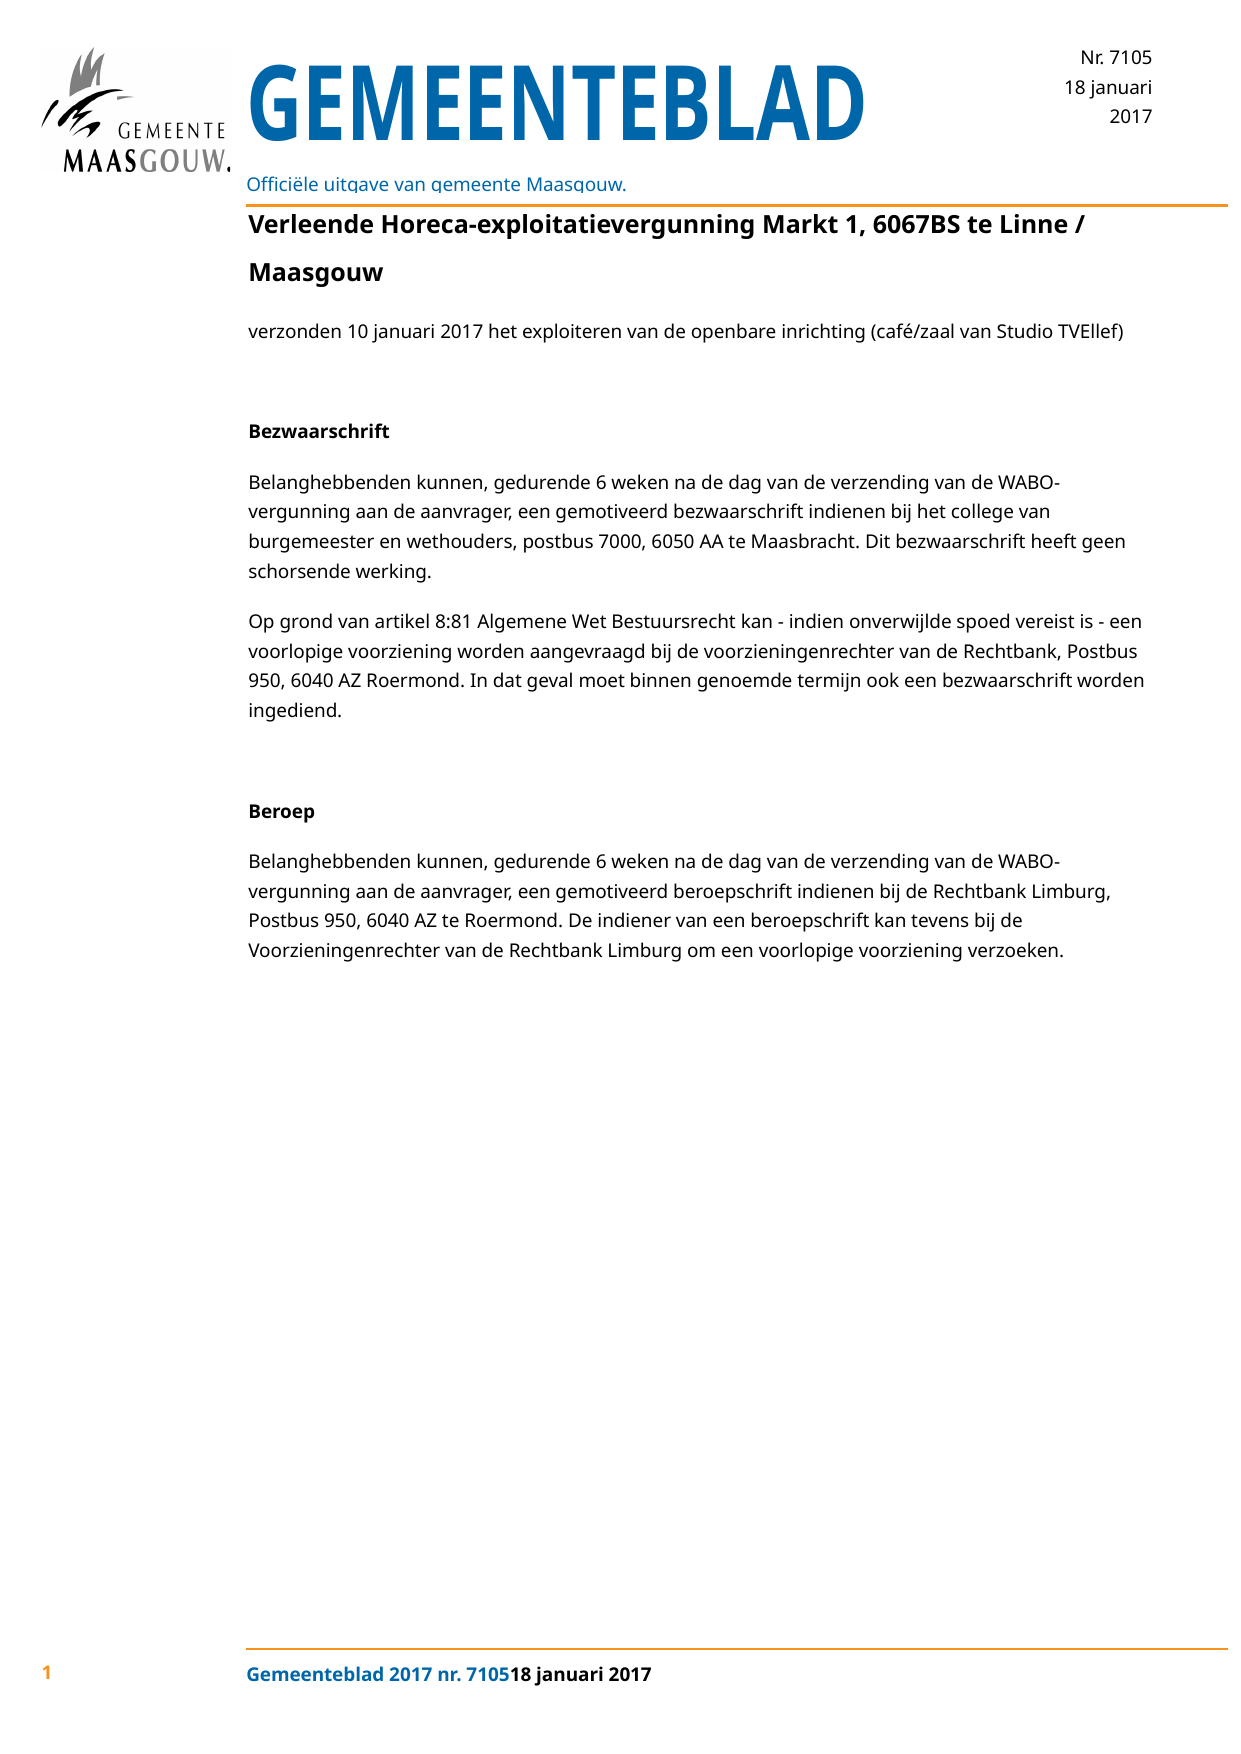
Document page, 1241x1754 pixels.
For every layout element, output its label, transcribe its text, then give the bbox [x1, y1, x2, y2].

text Op grond van artikel 8:81 Algemene Wet Bestuursrecht kan - indien onverwijlde spoed vereist is - een voorlopige voorziening worden aangevraagd bij de voorzieningenrechter van de Rechtbank, Postbus 950, 6040 AZ Roermond. In dat geval moet binnen genoemde termijn ook een bezwaarschrift worden ingediend. [248, 608, 1152, 723]
text verzonden 10 januari 2017 het exploiteren van de openbare inrichting (café/zaal van Studio TVEllef) [248, 318, 1152, 344]
text Verleende Horeca-exploitatievergunning Markt 1, 6067BS te Linne / Maasgouw [248, 207, 1152, 288]
text Belanghebbenden kunnen, gedurende 6 weken na de dag van de verzending van de WABO-vergunning aan de aanvrager, een gemotiveerd bezwaarschrift indienen bij het college van burgemeester en wethouders, postbus 7000, 6050 AA te Maasbracht. Dit bezwaarschrift heeft geen schorsende werking. [248, 469, 1152, 584]
text Beroep [248, 798, 1152, 824]
picture [41, 47, 231, 172]
text Bezwaarschrift [248, 419, 1152, 444]
text Belanghebbenden kunnen, gedurende 6 weken na de dag van de verzending van de WABO-vergunning aan de aanvrager, een gemotiveerd beroepschrift indienen bij de Rechtbank Limburg, Postbus 950, 6040 AZ te Roermond. De indiener van een beroepschrift kan tevens bij de Voorzieningenrechter van de Rechtbank Limburg om een voorlopige voorziening verzoeken. [248, 848, 1152, 963]
